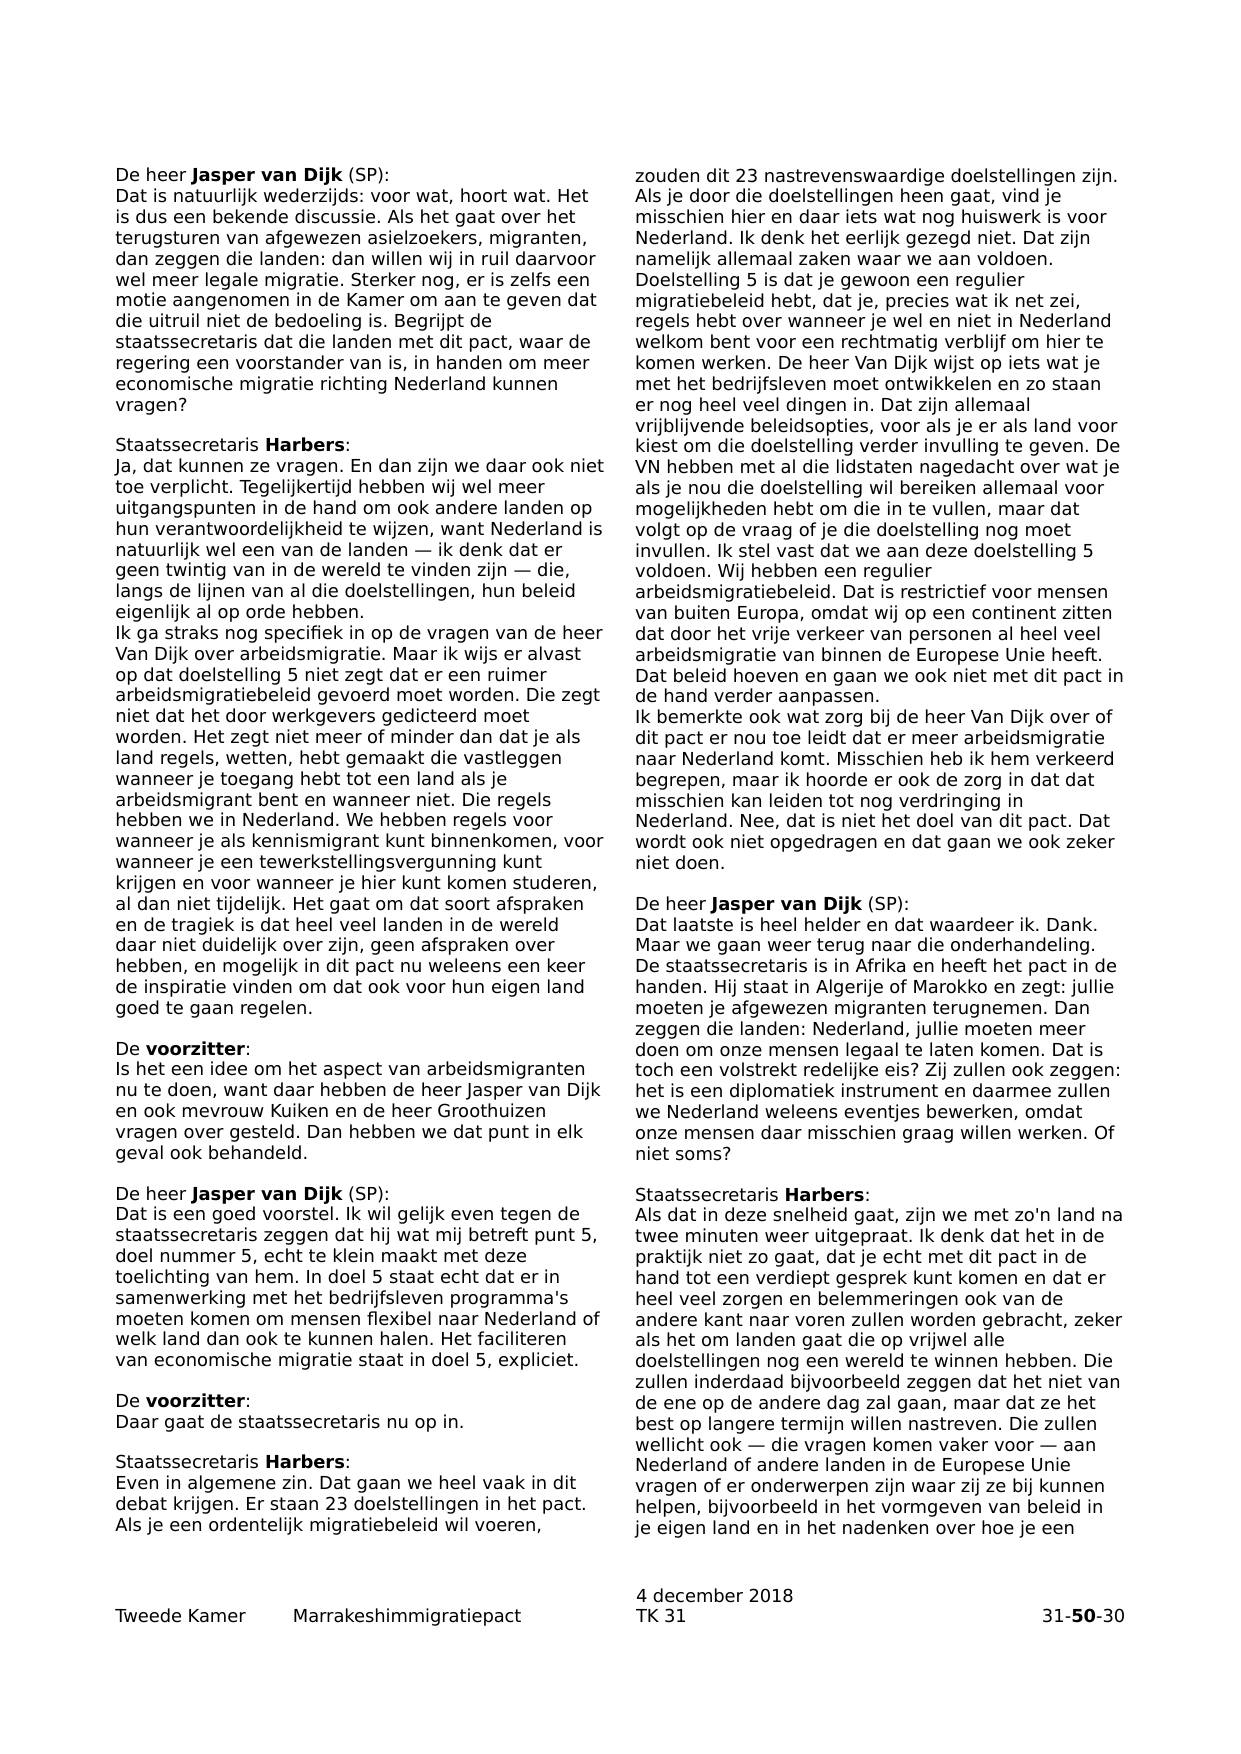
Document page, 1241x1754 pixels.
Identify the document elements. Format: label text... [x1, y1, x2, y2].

text Dat is een goed voorstel. Ik wil gelijk even tegen de staatssecretaris zeggen dat hij wat mij betreft punt 5, doel nummer 5, echt te klein maakt met deze toelichting van hem. In doel 5 staat echt dat er in samenwerking met het bedrijfsleven programma's moeten komen om mensen flexibel naar Nederland of welk land dan ook te kunnen halen. Het faciliteren van economische migratie staat in doel 5, expliciet. [115, 1204, 605, 1371]
text De heer Jasper van Dijk (SP): [115, 165, 605, 186]
text Staatssecretaris Harbers: [115, 1452, 605, 1473]
text Als dat in deze snelheid gaat, zijn we met zo'n land na twee minuten weer uitgepraat. Ik denk dat het in de praktijk niet zo gaat, dat je echt met dit pact in de hand tot een verdiept gesprek kunt komen en dat er heel veel zorgen en belemmeringen ook van de andere kant naar voren zullen worden gebracht, zeker als het om landen gaat die op vrijwel alle doelstellingen nog een wereld te winnen hebben. Die zullen inderdaad bijvoorbeeld zeggen dat het niet van de ene op de andere dag zal gaan, maar dat ze het best op langere termijn willen nastreven. Die zullen wellicht ook — die vragen komen vaker voor — aan Nederland of andere landen in de Europese Unie vragen of er onderwerpen zijn waar zij ze bij kunnen helpen, bijvoorbeeld in het vormgeven van beleid in je eigen land en in het nadenken over hoe je een [635, 1205, 1125, 1538]
text Dat is natuurlijk wederzijds: voor wat, hoort wat. Het is dus een bekende discussie. Als het gaat over het terugsturen van afgewezen asielzoekers, migranten, dan zeggen die landen: dan willen wij in ruil daarvoor wel meer legale migratie. Sterker nog, er is zelfs een motie aangenomen in de Kamer om aan te geven dat die uitruil niet de bedoeling is. Begrijpt de staatssecretaris dat die landen met dit pact, waar de regering een voorstander van is, in handen om meer economische migratie richting Nederland kunnen vragen? [115, 186, 605, 415]
text Ja, dat kunnen ze vragen. En dan zijn we daar ook niet toe verplicht. Tegelijkertijd hebben wij wel meer uitgangspunten in de hand om ook andere landen op hun verantwoordelijkheid te wijzen, want Nederland is natuurlijk wel een van de landen — ik denk dat er geen twintig van in de wereld te vinden zijn — die, langs de lijnen van al die doelstellingen, hun beleid eigenlijk al op orde hebben. [115, 456, 605, 623]
text Dat laatste is heel helder en dat waardeer ik. Dank. Maar we gaan weer terug naar die onderhandeling. De staatssecretaris is in Afrika en heeft het pact in de handen. Hij staat in Algerije of Marokko en zegt: jullie moeten je afgewezen migranten terugnemen. Dan zeggen die landen: Nederland, jullie moeten meer doen om onze mensen legaal te laten komen. Dat is toch een volstrekt redelijke eis? Zij zullen ook zeggen: het is een diplomatiek instrument en daarmee zullen we Nederland weleens eventjes bewerken, omdat onze mensen daar misschien graag willen werken. Of niet soms? [635, 914, 1125, 1164]
text De voorzitter: [115, 1038, 605, 1059]
text De heer Jasper van Dijk (SP): [115, 1183, 605, 1204]
text Is het een idee om het aspect van arbeidsmigranten nu te doen, want daar hebben de heer Jasper van Dijk en ook mevrouw Kuiken en de heer Groothuizen vragen over gesteld. Dan hebben we dat punt in elk geval ook behandeld. [115, 1059, 605, 1163]
text Ik ga straks nog specifiek in op de vragen van de heer Van Dijk over arbeidsmigratie. Maar ik wijs er alvast op dat doelstelling 5 niet zegt dat er een ruimer arbeidsmigratiebeleid gevoerd moet worden. Die zegt niet dat het door werkgevers gedicteerd moet worden. Het zegt niet meer of minder dan dat je als land regels, wetten, hebt gemaakt die vastleggen wanneer je toegang hebt tot een land als je arbeidsmigrant bent en wanneer niet. Die regels hebben we in Nederland. We hebben regels voor wanneer je als kennismigrant kunt binnenkomen, voor wanneer je een tewerkstellingsvergunning kunt krijgen en voor wanneer je hier kunt komen studeren, al dan niet tijdelijk. Het gaat om dat soort afspraken en de tragiek is dat heel veel landen in de wereld daar niet duidelijk over zijn, geen afspraken over hebben, en mogelijk in dit pact nu weleens een keer de inspiratie vinden om dat ook voor hun eigen land goed te gaan regelen. [115, 623, 605, 1018]
text Staatssecretaris Harbers: [115, 435, 605, 456]
text De heer Jasper van Dijk (SP): [635, 894, 1125, 914]
text De voorzitter: [115, 1391, 605, 1411]
text Ik bemerkte ook wat zorg bij de heer Van Dijk over of dit pact er nou toe leidt dat er meer arbeidsmigratie naar Nederland komt. Misschien heb ik hem verkeerd begrepen, maar ik hoorde er ook de zorg in dat dat misschien kan leiden tot nog verdringing in Nederland. Nee, dat is niet het doel van dit pact. Dat wordt ook niet opgedragen en dat gaan we ook zeker niet doen. [635, 707, 1125, 874]
text Daar gaat de staatssecretaris nu op in. [115, 1411, 605, 1432]
text Even in algemene zin. Dat gaan we heel vaak in dit debat krijgen. Er staan 23 doelstellingen in het pact. Als je een ordentelijk migratiebeleid wil voeren, [115, 1473, 605, 1536]
text zouden dit 23 nastrevenswaardige doelstellingen zijn. Als je door die doelstellingen heen gaat, vind je misschien hier en daar iets wat nog huiswerk is voor Nederland. Ik denk het eerlijk gezegd niet. Dat zijn namelijk allemaal zaken waar we aan voldoen. Doelstelling 5 is dat je gewoon een regulier migratiebeleid hebt, dat je, precies wat ik net zei, regels hebt over wanneer je wel en niet in Nederland welkom bent voor een rechtmatig verblijf om hier te komen werken. De heer Van Dijk wijst op iets wat je met het bedrijfsleven moet ontwikkelen en zo staan er nog heel veel dingen in. Dat zijn allemaal vrijblijvende beleidsopties, voor als je er als land voor kiest om die doelstelling verder invulling te geven. De VN hebben met al die lidstaten nagedacht over wat je als je nou die doelstelling wil bereiken allemaal voor mogelijkheden hebt om die in te vullen, maar dat volgt op de vraag of je die doelstelling nog moet invullen. Ik stel vast dat we aan deze doelstelling 5 voldoen. Wij hebben een regulier arbeidsmigratiebeleid. Dat is restrictief voor mensen van buiten Europa, omdat wij op een continent zitten dat door het vrije verkeer van personen al heel veel arbeidsmigratie van binnen de Europese Unie heeft. Dat beleid hoeven en gaan we ook niet met dit pact in de hand verder aanpassen. [635, 165, 1125, 707]
text Staatssecretaris Harbers: [635, 1184, 1125, 1205]
